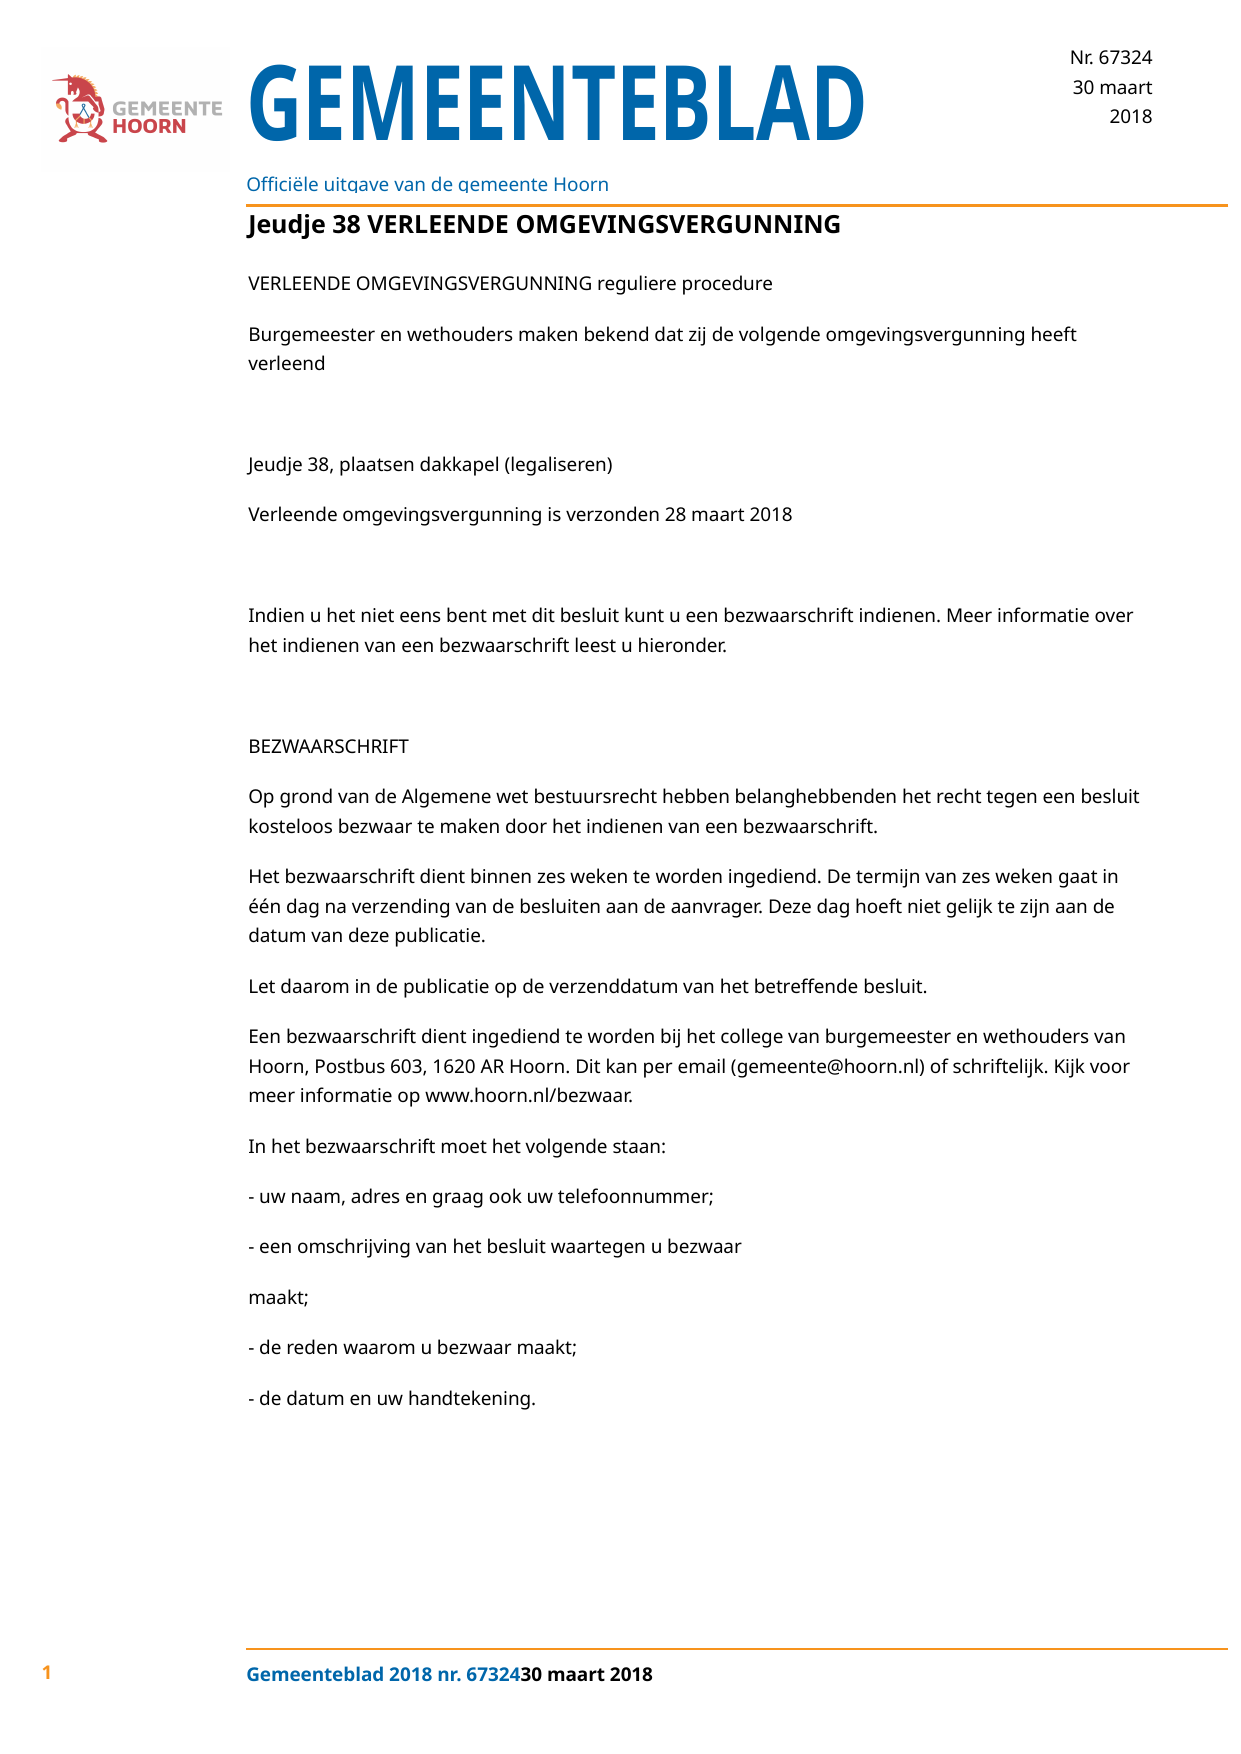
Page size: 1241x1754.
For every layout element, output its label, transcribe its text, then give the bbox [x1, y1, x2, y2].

text Indien u het niet eens bent met dit besluit kunt u een bezwaarschrift indienen. Meer informatie over het indienen van een bezwaarschrift leest u hieronder. [248, 602, 1152, 658]
text BEZWAARSCHRIFT [248, 733, 1152, 758]
text - de datum en uw handtekening. [248, 1385, 1152, 1411]
text Verleende omgevingsvergunning is verzonden 28 maart 2018 [248, 502, 1152, 527]
text Het bezwaarschrift dient binnen zes weken te worden ingediend. De termijn van zes weken gaat in één dag na verzending van de besluiten aan de aanvrager. Deze dag hoeft niet gelijk te zijn aan de datum van deze publicatie. [248, 863, 1152, 948]
text Jeudje 38 VERLEENDE OMGEVINGSVERGUNNING [248, 207, 1152, 241]
text - de reden waarom u bezwaar maakt; [248, 1334, 1152, 1360]
text Burgemeester en wethouders maken bekend dat zij de volgende omgevingsvergunning heeft verleend [248, 321, 1152, 376]
text maakt; [248, 1284, 1152, 1310]
text Op grond van de Algemene wet bestuursrecht hebben belanghebbenden het recht tegen een besluit kosteloos bezwaar te maken door het indienen van een bezwaarschrift. [248, 783, 1152, 838]
text - een omschrijving van het besluit waartegen u bezwaar [248, 1234, 1152, 1259]
text Jeudje 38, plaatsen dakkapel (legaliseren) [248, 451, 1152, 477]
text Een bezwaarschrift dient ingediend te worden bij het college van burgemeester en wethouders van Hoorn, Postbus 603, 1620 AR Hoorn. Dit kan per email (gemeente@hoorn.nl) of schriftelijk. Kijk voor meer informatie op www.hoorn.nl/bezwaar. [248, 1023, 1152, 1108]
picture [41, 47, 231, 172]
text Let daarom in de publicatie op de verzenddatum van het betreffende besluit. [248, 973, 1152, 998]
text VERLEENDE OMGEVINGSVERGUNNING reguliere procedure [248, 270, 1152, 296]
text In het bezwaarschrift moet het volgende staan: [248, 1133, 1152, 1158]
text - uw naam, adres en graag ook uw telefoonnummer; [248, 1183, 1152, 1209]
